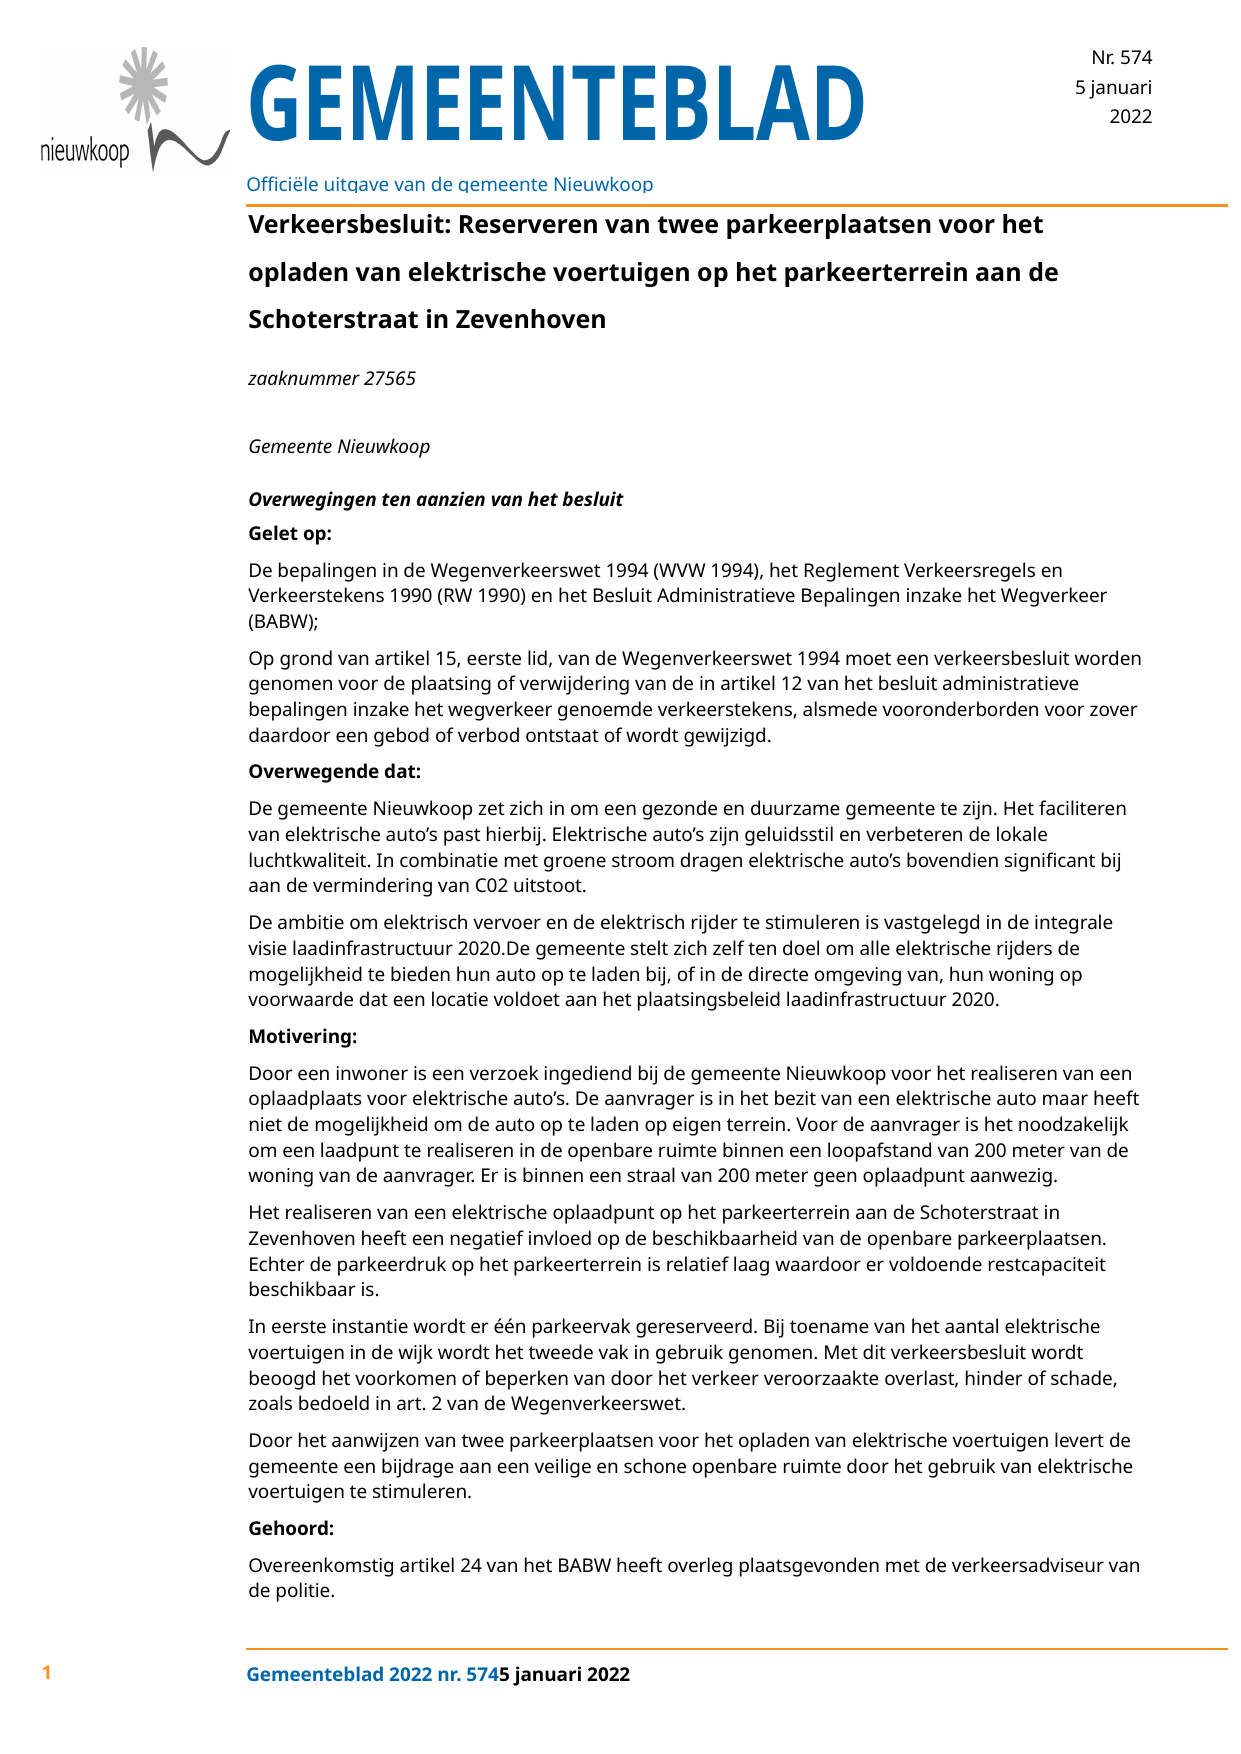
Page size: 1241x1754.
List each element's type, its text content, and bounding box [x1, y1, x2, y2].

text Gelet op: [248, 520, 1152, 546]
text De gemeente Nieuwkoop zet zich in om een gezonde en duurzame gemeente te zijn. Het faciliteren van elektrische auto’s past hierbij. Elektrische auto’s zijn geluidsstil en verbeteren de lokale luchtkwaliteit. In combinatie met groene stroom dragen elektrische auto’s bovendien significant bij aan de vermindering van C02 uitstoot. [248, 795, 1152, 898]
text Overwegende dat: [248, 759, 1152, 784]
text Door het aanwijzen van twee parkeerplaatsen voor het opladen van elektrische voertuigen levert de gemeente een bijdrage aan een veilige en schone openbare ruimte door het gebruik van elektrische voertuigen te stimuleren. [248, 1427, 1152, 1504]
text De bepalingen in de Wegenverkeerswet 1994 (WVW 1994), het Reglement Verkeersregels en Verkeerstekens 1990 (RW 1990) en het Besluit Administratieve Bepalingen inzake het Wegverkeer (BABW); [248, 557, 1152, 634]
text Het realiseren van een elektrische oplaadpunt op het parkeerterrein aan de Schoterstraat in Zevenhoven heeft een negatief invloed op de beschikbaarheid van de openbare parkeerplaatsen. Echter de parkeerdruk op het parkeerterrein is relatief laag waardoor er voldoende restcapaciteit beschikbaar is. [248, 1199, 1152, 1302]
text De ambitie om elektrisch vervoer en de elektrisch rijder te stimuleren is vastgelegd in de integrale visie laadinfrastructuur 2020.De gemeente stelt zich zelf ten doel om alle elektrische rijders de mogelijkheid te bieden hun auto op te laden bij, of in de directe omgeving van, hun woning op voorwaarde dat een locatie voldoet aan het plaatsingsbeleid laadinfrastructuur 2020. [248, 909, 1152, 1012]
text zaaknummer 27565 [248, 366, 1152, 391]
text Overwegingen ten aanzien van het besluit [248, 486, 1152, 512]
text Motivering: [248, 1023, 1152, 1049]
text Verkeersbesluit: Reserveren van twee parkeerplaatsen voor het opladen van elektrische voertuigen op het parkeerterrein aan de Schoterstraat in Zevenhoven [248, 207, 1152, 336]
text In eerste instantie wordt er één parkeervak gereserveerd. Bij toename van het aantal elektrische voertuigen in de wijk wordt het tweede vak in gebruik genomen. Met dit verkeersbesluit wordt beoogd het voorkomen of beperken van door het verkeer veroorzaakte overlast, hinder of schade, zoals bedoeld in art. 2 van de Wegenverkeerswet. [248, 1313, 1152, 1416]
text Gehoord: [248, 1515, 1152, 1541]
text Overeenkomstig artikel 24 van het BABW heeft overleg plaatsgevonden met de verkeersadviseur van de politie. [248, 1552, 1152, 1603]
text Door een inwoner is een verzoek ingediend bij de gemeente Nieuwkoop voor het realiseren van een oplaadplaats voor elektrische auto’s. De aanvrager is in het bezit van een elektrische auto maar heeft niet de mogelijkheid om de auto op te laden op eigen terrein. Voor de aanvrager is het noodzakelijk om een laadpunt te realiseren in de openbare ruimte binnen een loopafstand van 200 meter van de woning van de aanvrager. Er is binnen een straal van 200 meter geen oplaadpunt aanwezig. [248, 1060, 1152, 1188]
text Op grond van artikel 15, eerste lid, van de Wegenverkeerswet 1994 moet een verkeersbesluit worden genomen voor de plaatsing of verwijdering van de in artikel 12 van het besluit administratieve bepalingen inzake het wegverkeer genoemde verkeerstekens, alsmede vooronderborden voor zover daardoor een gebod of verbod ontstaat of wordt gewijzigd. [248, 645, 1152, 748]
text Gemeente Nieuwkoop [248, 433, 1152, 459]
picture [41, 47, 231, 172]
